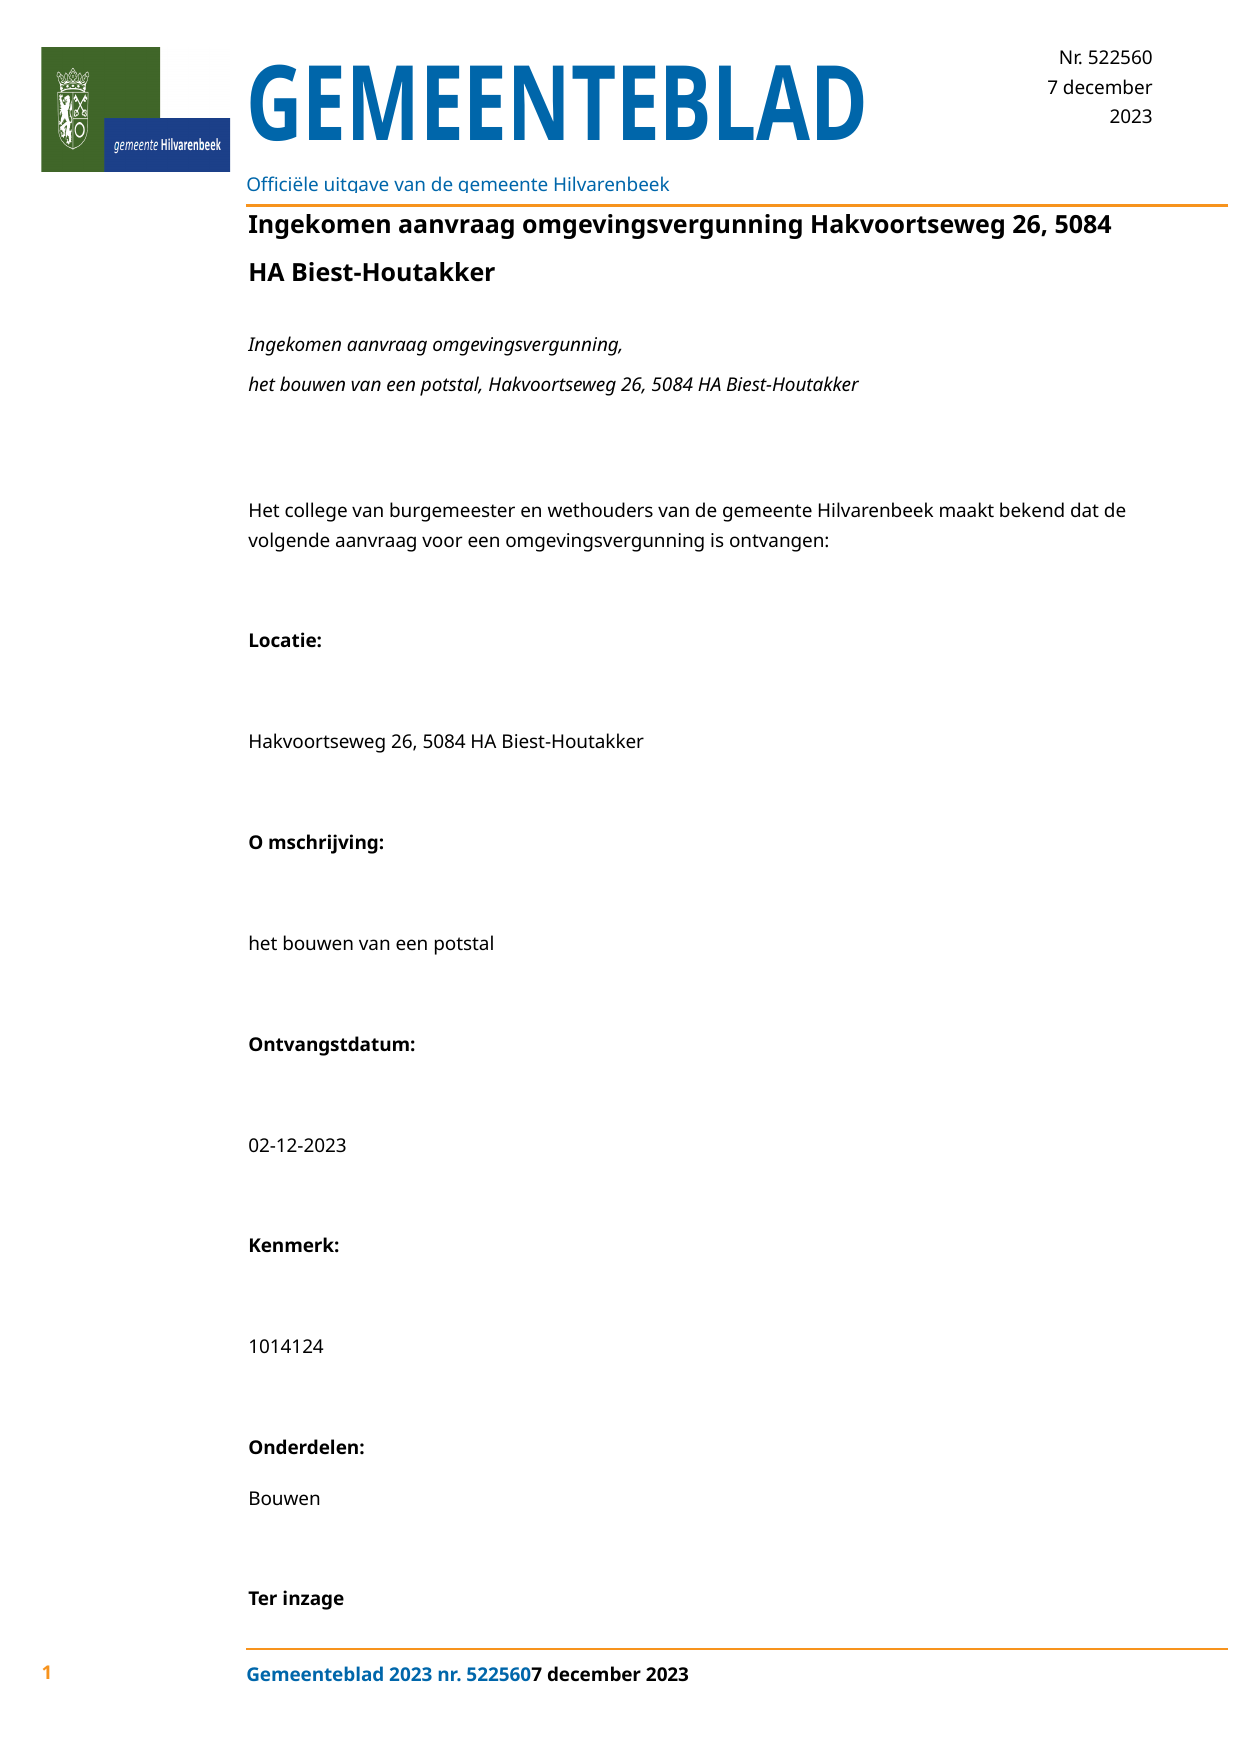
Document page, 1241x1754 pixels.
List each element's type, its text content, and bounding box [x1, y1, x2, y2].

text 1014124 [248, 1333, 1152, 1359]
text Ingekomen aanvraag omgevingsvergunning Hakvoortseweg 26, 5084 HA Biest-Houtakker [248, 207, 1152, 288]
text 02-12-2023 [248, 1132, 1152, 1158]
picture [41, 47, 231, 172]
text Locatie: [248, 628, 1152, 653]
text Het college van burgemeester en wethouders van de gemeente Hilvarenbeek maakt bekend dat de volgende aanvraag voor een omgevingsvergunning is ontvangen: [248, 497, 1152, 553]
text Ontvangstdatum: [248, 1031, 1152, 1057]
text het bouwen van een potstal, Hakvoortseweg 26, 5084 HA Biest-Houtakker [248, 371, 1152, 396]
text Ter inzage [248, 1586, 1152, 1611]
text O mschrijving: [248, 829, 1152, 855]
text Kenmerk: [248, 1233, 1152, 1258]
text Hakvoortseweg 26, 5084 HA Biest-Houtakker [248, 728, 1152, 754]
text het bouwen van een potstal [248, 930, 1152, 956]
text Bouwen [248, 1485, 1152, 1511]
text Ingekomen aanvraag omgevingsvergunning, [248, 331, 1152, 357]
text Onderdelen: [248, 1434, 1152, 1460]
